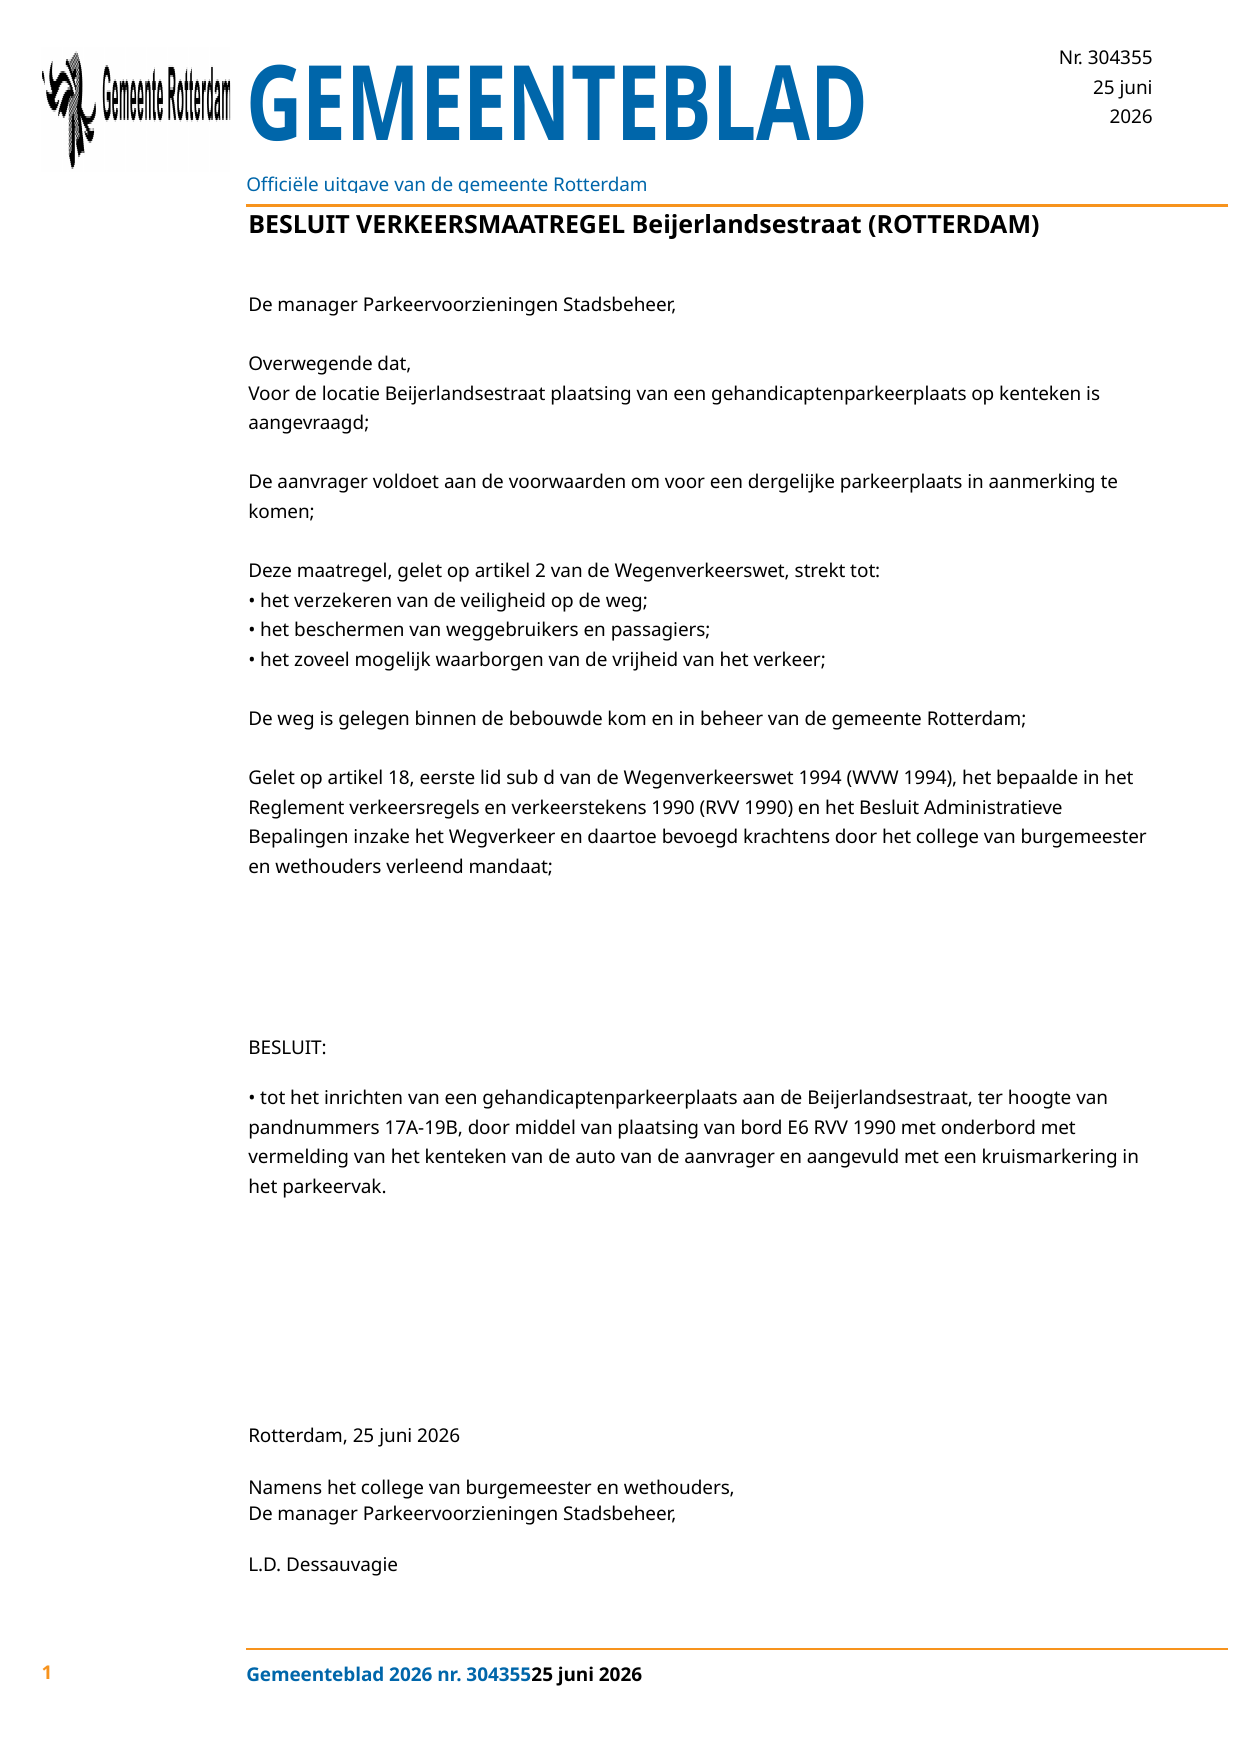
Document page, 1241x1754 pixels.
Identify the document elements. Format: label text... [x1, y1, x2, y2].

text De weg is gelegen binnen de bebouwde kom en in beheer van de gemeente Rotterdam; [248, 705, 1152, 731]
text • het beschermen van weggebruikers en passagiers; [248, 616, 1152, 642]
text Gelet op artikel 18, eerste lid sub d van de Wegenverkeerswet 1994 (WVW 1994), het bepaalde in het Reglement verkeersregels en verkeerstekens 1990 (RVV 1990) en het Besluit Administratieve Bepalingen inzake het Wegverkeer en daartoe bevoegd krachtens door het college van burgemeester en wethouders verleend mandaat; [248, 764, 1152, 879]
text Namens het college van burgemeester en wethouders, [248, 1474, 1152, 1500]
text Deze maatregel, gelet op artikel 2 van de Wegenverkeerswet, strekt tot: [248, 557, 1152, 583]
text Overwegende dat, [248, 350, 1152, 376]
text • het verzekeren van de veiligheid op de weg; [248, 587, 1152, 613]
text • tot het inrichten van een gehandicaptenparkeerplaats aan de Beijerlandsestraat, ter hoogte van pandnummers 17A-19B, door middel van plaatsing van bord E6 RVV 1990 met onderbord met vermelding van het kenteken van de auto van de aanvrager en aangevuld met een kruismarkering in het parkeervak. [248, 1084, 1152, 1199]
text Voor de locatie Beijerlandsestraat plaatsing van een gehandicaptenparkeerplaats op kenteken is aangevraagd; [248, 380, 1152, 435]
text BESLUIT VERKEERSMAATREGEL Beijerlandsestraat (ROTTERDAM) [248, 207, 1152, 241]
text L.D. Dessauvagie [248, 1551, 1152, 1577]
text De manager Parkeervoorzieningen Stadsbeheer, [248, 291, 1152, 317]
text BESLUIT: [248, 1034, 1152, 1060]
text Rotterdam, 25 juni 2026 [248, 1423, 1152, 1448]
text De manager Parkeervoorzieningen Stadsbeheer, [248, 1500, 1152, 1526]
text De aanvrager voldoet aan de voorwaarden om voor een dergelijke parkeerplaats in aanmerking te komen; [248, 468, 1152, 524]
picture [41, 47, 231, 172]
text • het zoveel mogelijk waarborgen van de vrijheid van het verkeer; [248, 646, 1152, 672]
